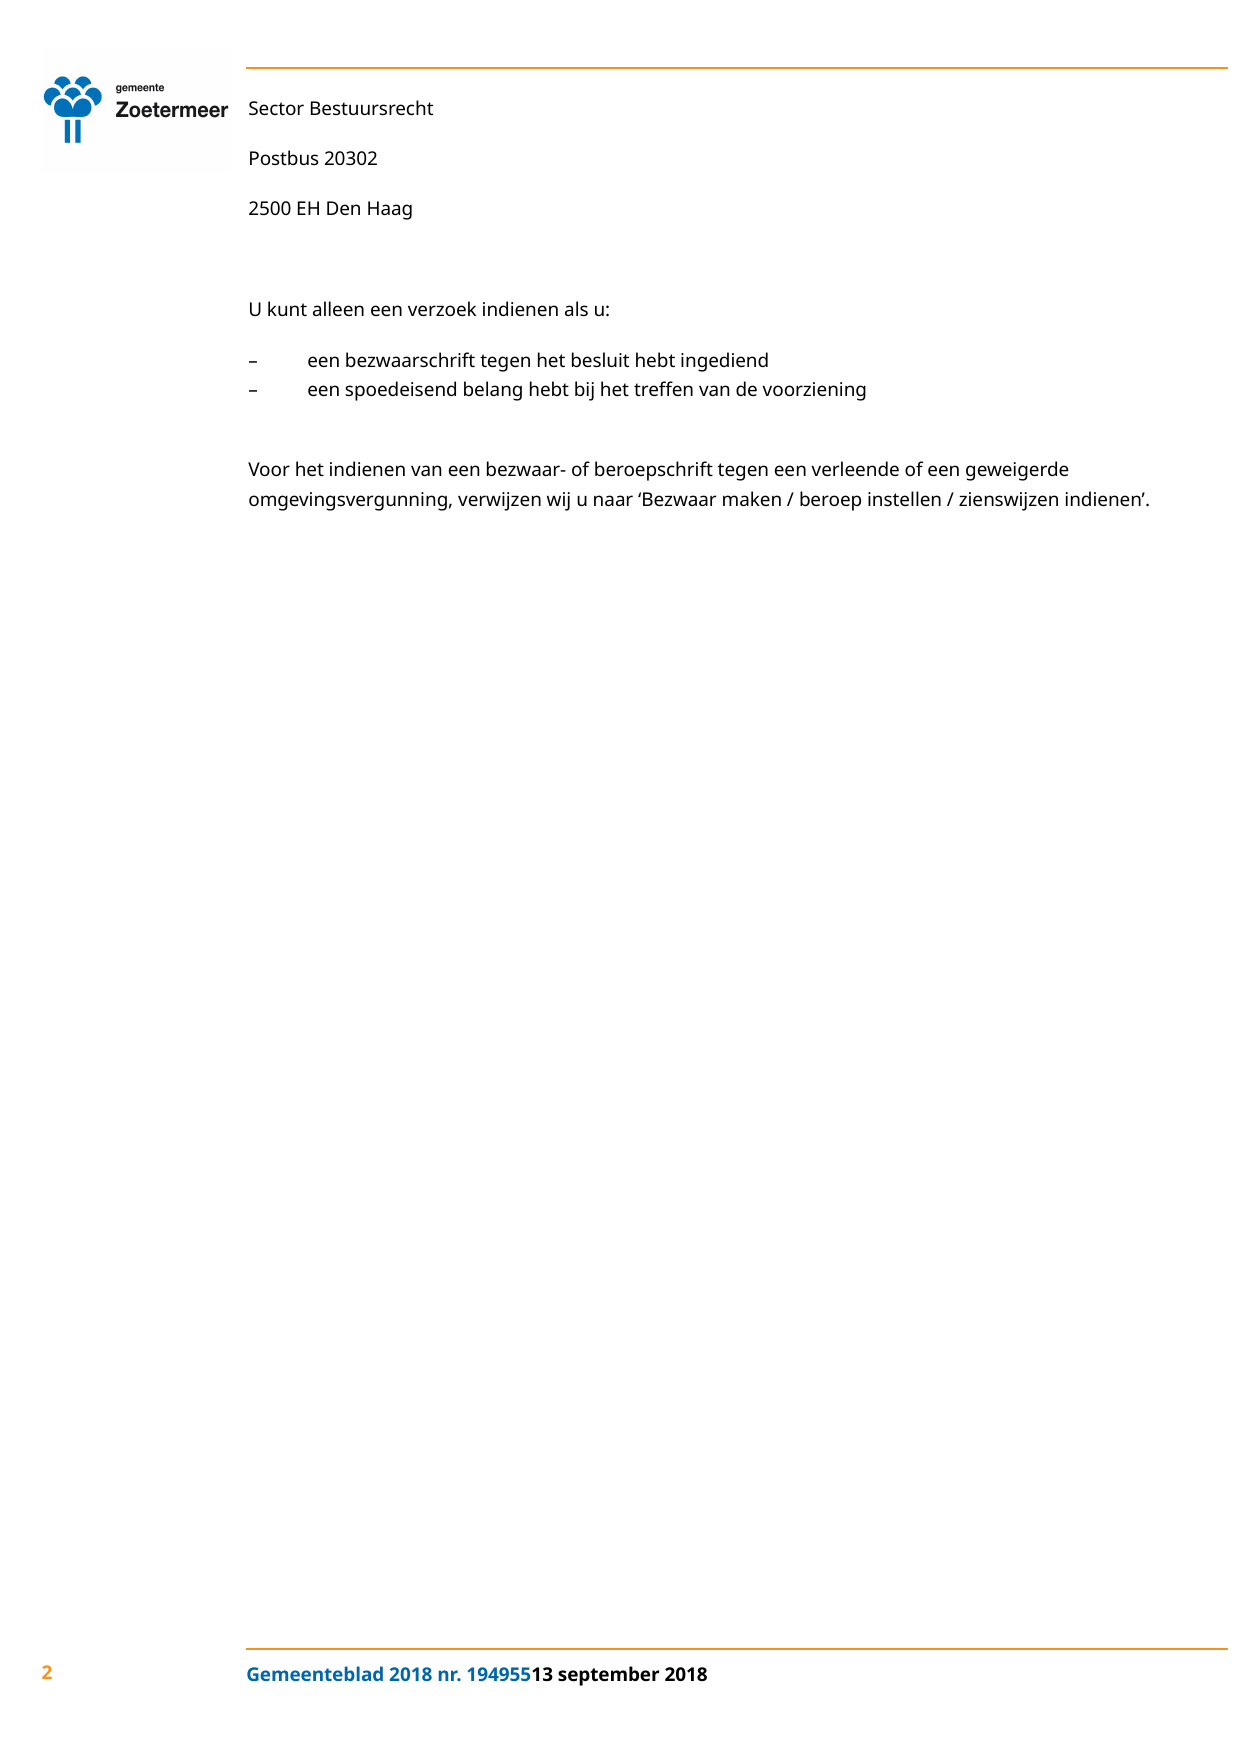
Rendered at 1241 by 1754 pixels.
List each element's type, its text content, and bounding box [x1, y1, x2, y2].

text 2500 EH Den Haag [248, 196, 1152, 221]
text Postbus 20302 [248, 145, 1152, 171]
list een spoedeisend belang hebt bij het treffen van de voorziening [248, 376, 1152, 402]
text Voor het indienen van een bezwaar- of beroepschrift tegen een verleende of een geweigerde omgevingsvergunning, verwijzen wij u naar ‘Bezwaar maken / beroep instellen / zienswijzen indienen’. [248, 456, 1152, 512]
text Sector Bestuursrecht [248, 95, 1152, 121]
list een bezwaarschrift tegen het besluit hebt ingediend [248, 347, 1152, 373]
picture [41, 47, 231, 172]
text U kunt alleen een verzoek indienen als u: [248, 296, 1152, 322]
